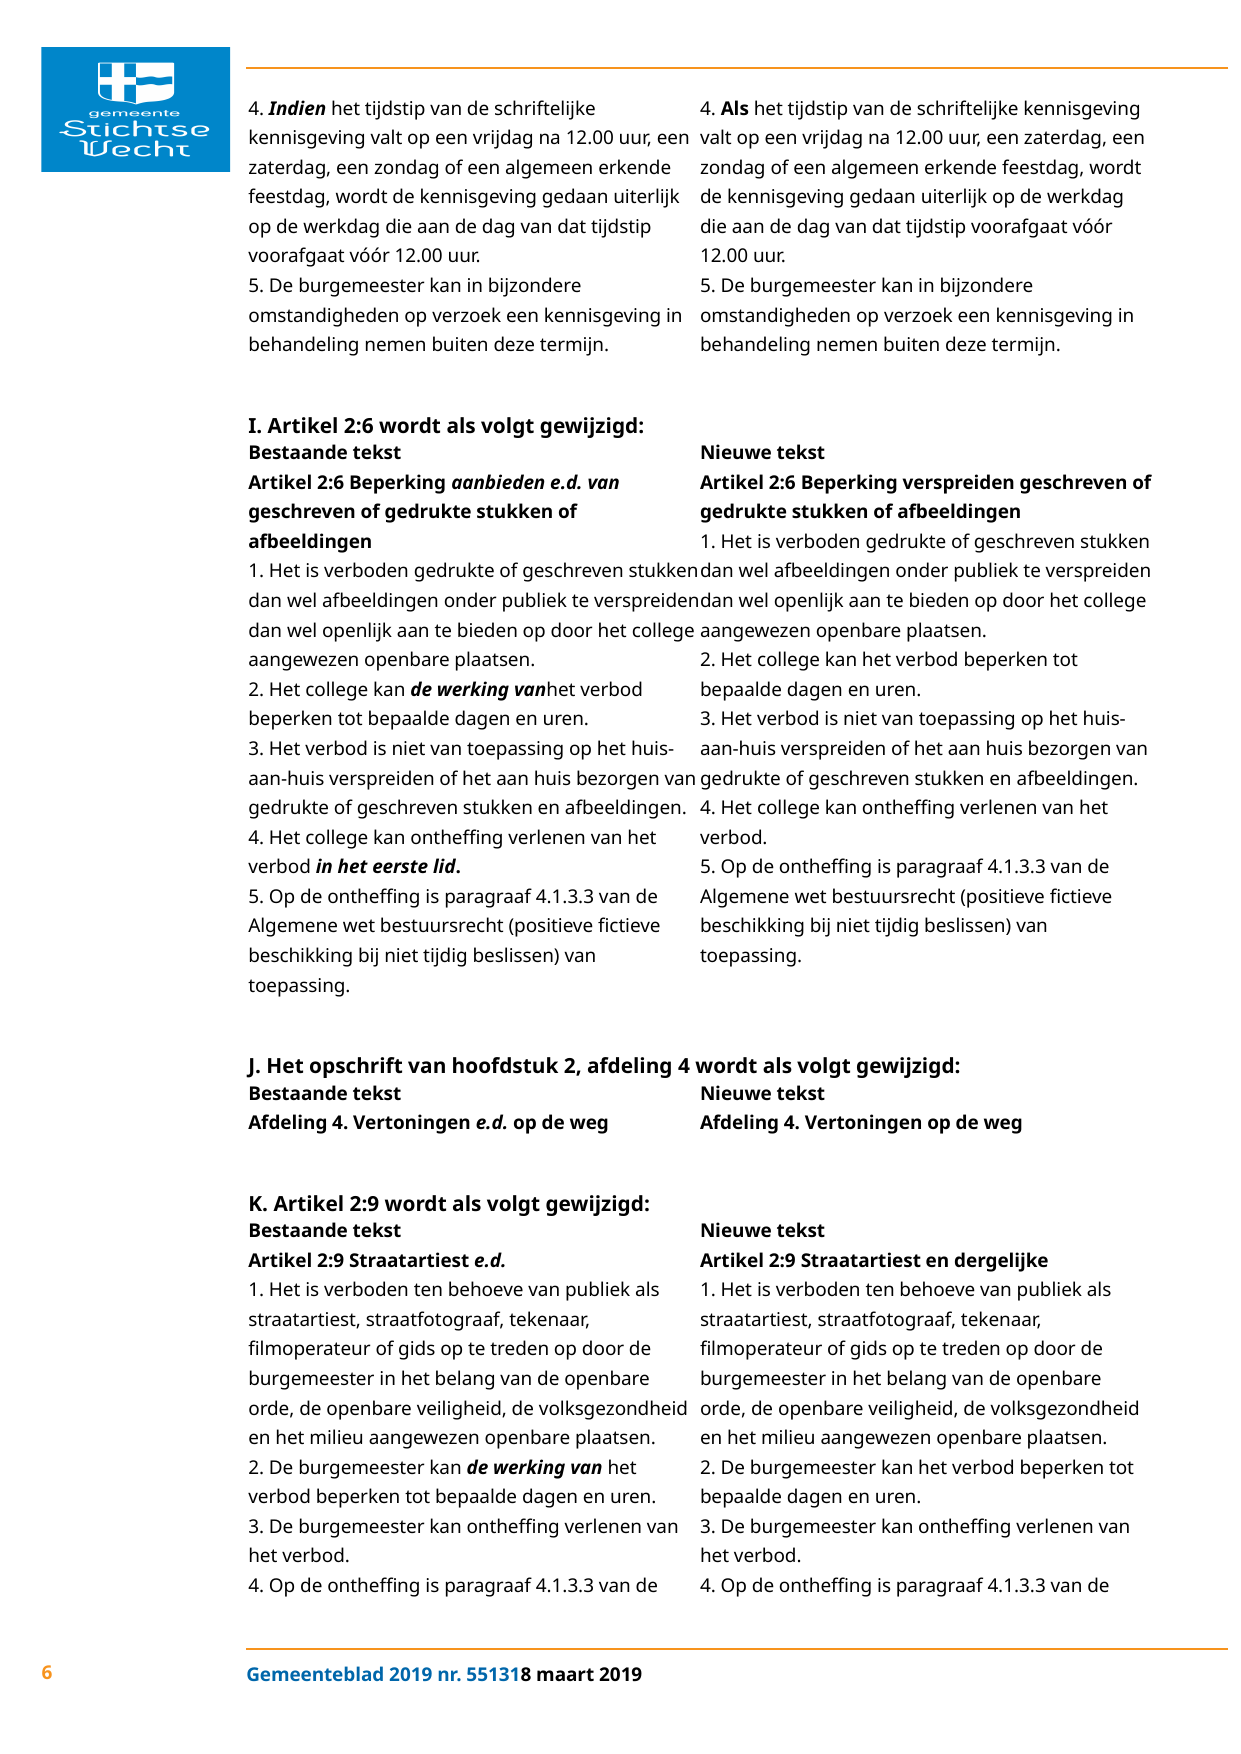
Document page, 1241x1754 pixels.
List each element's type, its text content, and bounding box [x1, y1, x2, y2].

table_header Bestaande tekst Afdeling 4. Vertoningen e.d. op de weg [248, 1080, 700, 1135]
text K. Artikel 2:9 wordt als volgt gewijzigd: [248, 1189, 1152, 1217]
table_header Nieuwe tekst Afdeling 4. Vertoningen op de weg [700, 1080, 1152, 1135]
table_header 4. Als het tijdstip van de schriftelijke kennisgeving valt op een vrijdag na 12.00 uur, een zaterdag, een zondag of een algemeen erkende feestdag, wordt de kennisgeving gedaan uiterlijk op de werkdag die aan de dag van dat tijdstip voorafgaat vóór 12.00 uur. 5. De burgemeester kan in bijzondere omstandigheden op verzoek een kennisgeving in behandeling nemen buiten deze termijn. [700, 95, 1152, 357]
picture [137, 63, 174, 103]
picture [99, 63, 135, 101]
table_header Bestaande tekst Artikel 2:6 Beperking aanbieden e.d. van geschreven of gedrukte stukken of afbeeldingen 1. Het is verboden gedrukte of geschreven stukken dan wel afbeeldingen onder publiek te verspreiden dan wel openlijk aan te bieden op door het college aangewezen openbare plaatsen. 2. Het college kan de werking vanhet verbod beperken tot bepaalde dagen en uren. 3. Het verbod is niet van toepassing op het huis-aan-huis verspreiden of het aan huis bezorgen van gedrukte of geschreven stukken en afbeeldingen. 4. Het college kan ontheffing verlenen van het verbod in het eerste lid. 5. Op de ontheffing is paragraaf 4.1.3.3 van de Algemene wet bestuursrecht (positieve fictieve beschikking bij niet tijdig beslissen) van toepassing. [248, 439, 700, 998]
table_header Bestaande tekst Artikel 2:9 Straatartiest e.d. 1. Het is verboden ten behoeve van publiek als straatartiest, straatfotograaf, tekenaar, filmoperateur of gids op te treden op door de burgemeester in het belang van de openbare orde, de openbare veiligheid, de volksgezondheid en het milieu aangewezen openbare plaatsen. 2. De burgemeester kan de werking van het verbod beperken tot bepaalde dagen en uren. 3. De burgemeester kan ontheffing verlenen van het verbod. 4. Op de ontheffing is paragraaf 4.1.3.3 van de [248, 1217, 700, 1598]
table_header 4. Indien het tijdstip van de schriftelijke kennisgeving valt op een vrijdag na 12.00 uur, een zaterdag, een zondag of een algemeen erkende feestdag, wordt de kennisgeving gedaan uiterlijk op de werkdag die aan de dag van dat tijdstip voorafgaat vóór 12.00 uur. 5. De burgemeester kan in bijzondere omstandigheden op verzoek een kennisgeving in behandeling nemen buiten deze termijn. [248, 95, 700, 357]
table_header Nieuwe tekst Artikel 2:9 Straatartiest en dergelijke 1. Het is verboden ten behoeve van publiek als straatartiest, straatfotograaf, tekenaar, filmoperateur of gids op te treden op door de burgemeester in het belang van de openbare orde, de openbare veiligheid, de volksgezondheid en het milieu aangewezen openbare plaatsen. 2. De burgemeester kan het verbod beperken tot bepaalde dagen en uren. 3. De burgemeester kan ontheffing verlenen van het verbod. 4. Op de ontheffing is paragraaf 4.1.3.3 van de [700, 1217, 1152, 1598]
text J. Het opschrift van hoofdstuk 2, afdeling 4 wordt als volgt gewijzigd: [248, 1051, 1152, 1080]
text I. Artikel 2:6 wordt als volgt gewijzigd: [248, 411, 1152, 439]
table_header Nieuwe tekst Artikel 2:6 Beperking verspreiden geschreven of gedrukte stukken of afbeeldingen 1. Het is verboden gedrukte of geschreven stukken dan wel afbeeldingen onder publiek te verspreiden dan wel openlijk aan te bieden op door het college aangewezen openbare plaatsen. 2. Het college kan het verbod beperken tot bepaalde dagen en uren. 3. Het verbod is niet van toepassing op het huis-aan-huis verspreiden of het aan huis bezorgen van gedrukte of geschreven stukken en afbeeldingen. 4. Het college kan ontheffing verlenen van het verbod. 5. Op de ontheffing is paragraaf 4.1.3.3 van de Algemene wet bestuursrecht (positieve fictieve beschikking bij niet tijdig beslissen) van toepassing. [700, 439, 1152, 998]
